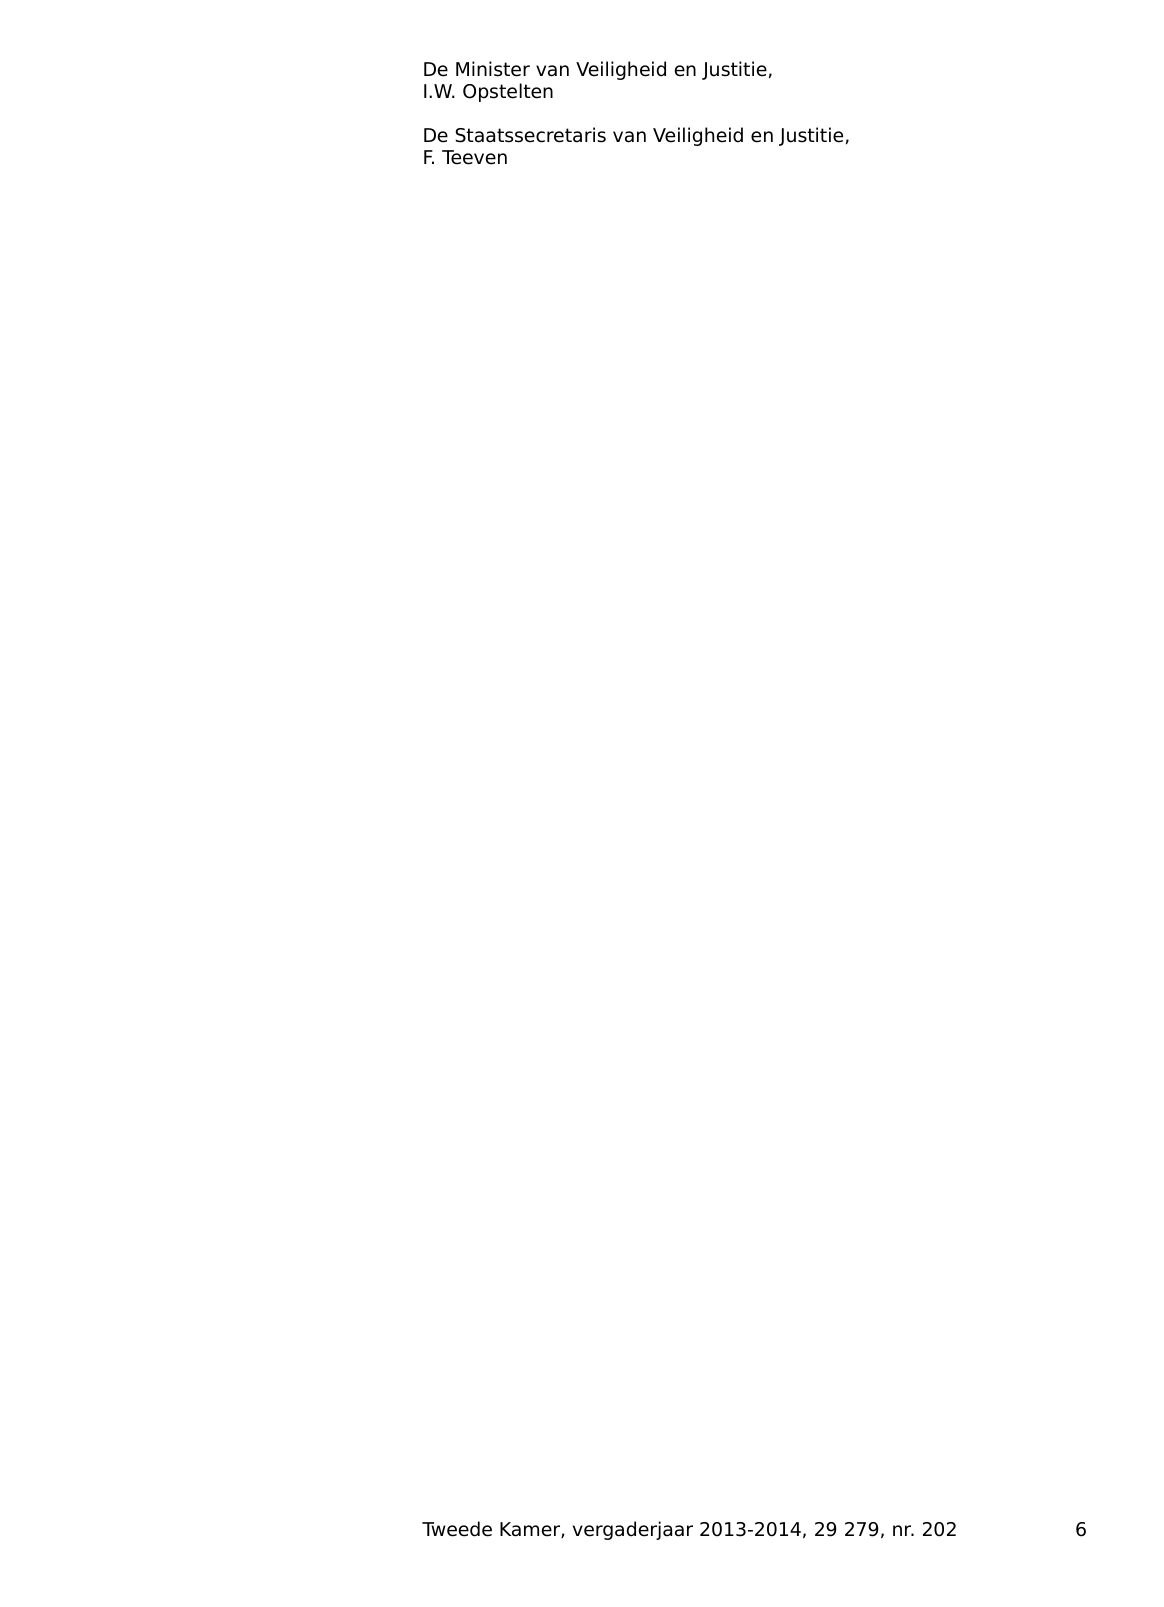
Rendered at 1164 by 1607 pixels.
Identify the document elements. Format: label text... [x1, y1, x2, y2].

text De Minister van Veiligheid en Justitie, I.W. Opstelten [422, 59, 1087, 103]
text De Staatssecretaris van Veiligheid en Justitie, F. Teeven [422, 125, 1087, 169]
